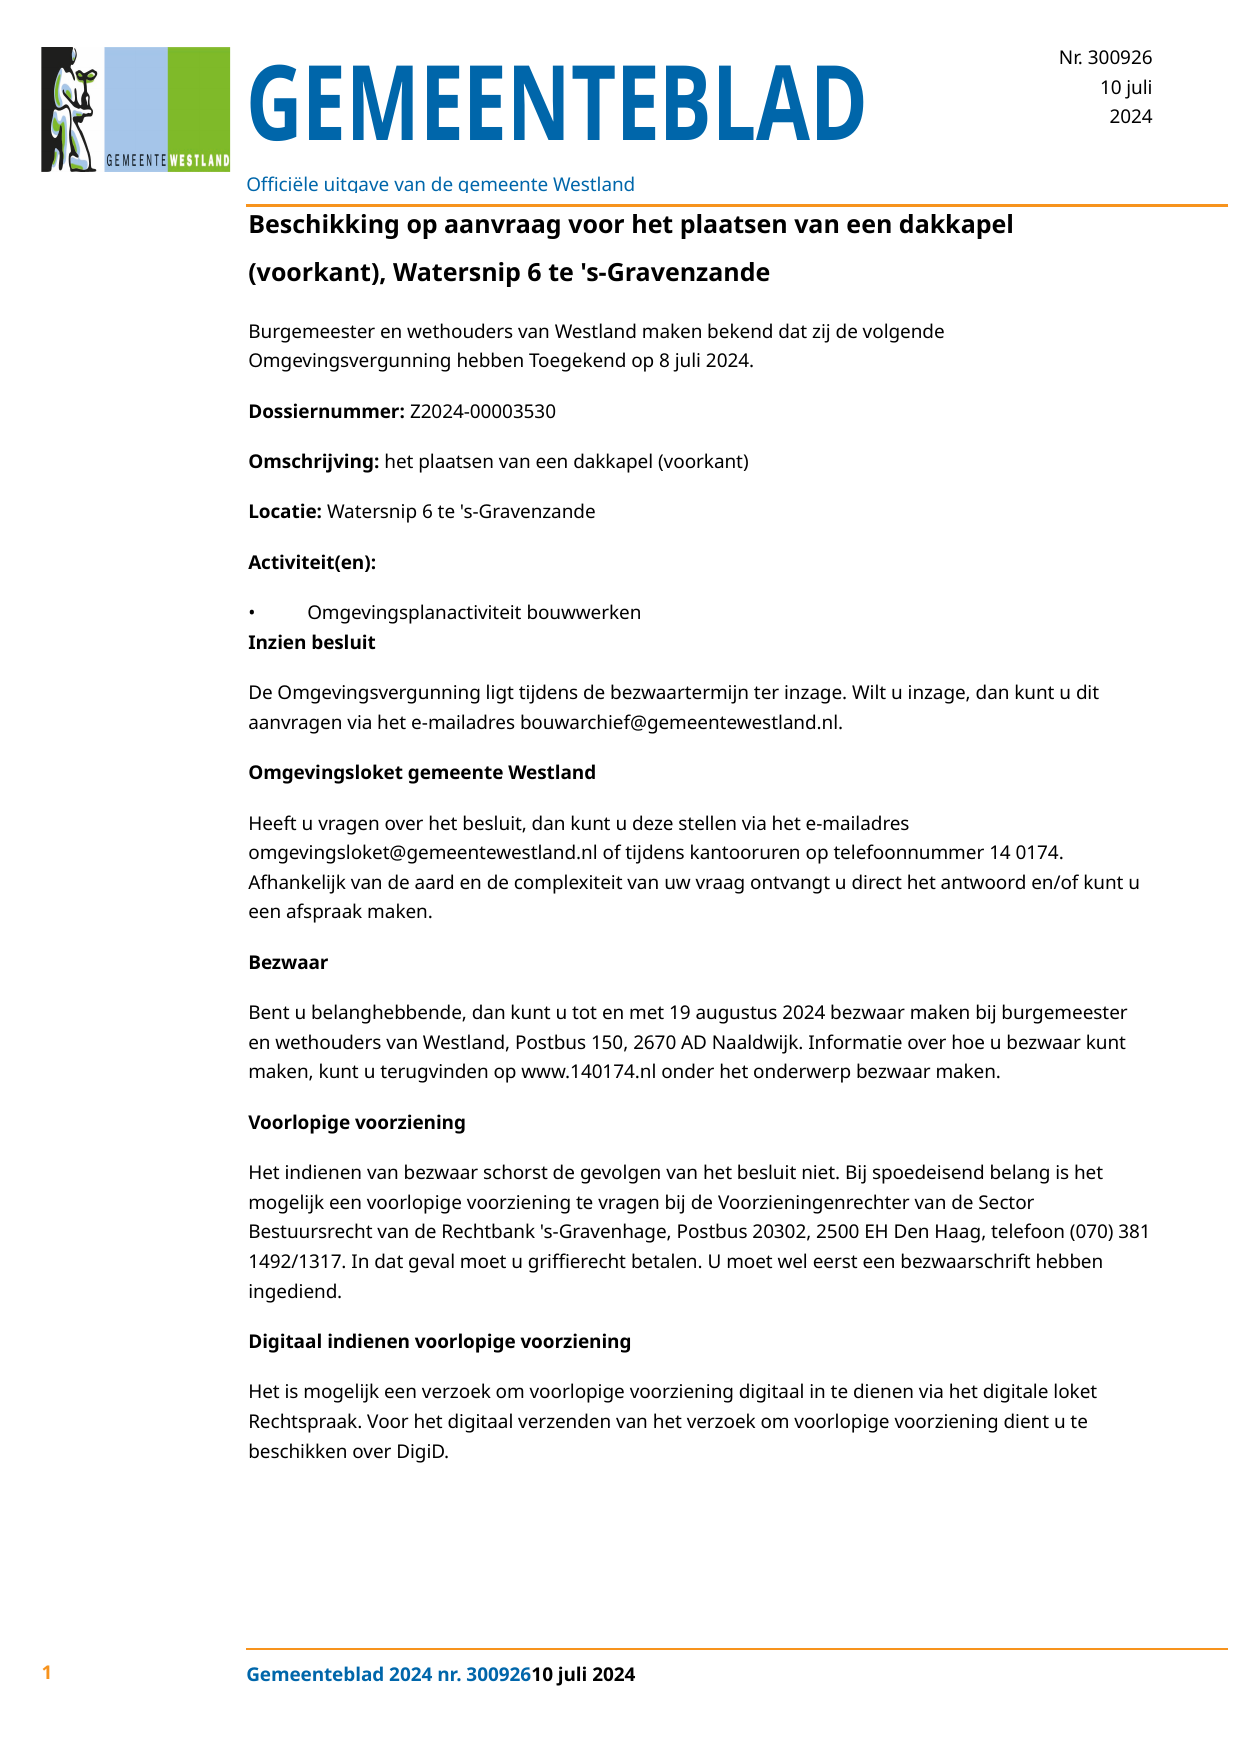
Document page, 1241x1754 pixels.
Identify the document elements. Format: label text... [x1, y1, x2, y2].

text Bent u belanghebbende, dan kunt u tot en met 19 augustus 2024 bezwaar maken bij burgemeester en wethouders van Westland, Postbus 150, 2670 AD Naaldwijk. Informatie over hoe u bezwaar kunt maken, kunt u terugvinden op www.140174.nl onder het onderwerp bezwaar maken. [248, 999, 1152, 1084]
text Inzien besluit [248, 629, 1152, 655]
text Locatie: Watersnip 6 te 's-Gravenzande [248, 499, 1152, 524]
text Burgemeester en wethouders van Westland maken bekend dat zij de volgende Omgevingsvergunning hebben Toegekend op 8 juli 2024. [248, 318, 1152, 373]
text De Omgevingsvergunning ligt tijdens de bezwaartermijn ter inzage. Wilt u inzage, dan kunt u dit aanvragen via het e-mailadres bouwarchief@gemeentewestland.nl. [248, 679, 1152, 735]
text Het indienen van bezwaar schorst de gevolgen van het besluit niet. Bij spoedeisend belang is het mogelijk een voorlopige voorziening te vragen bij de Voorzieningenrechter van de Sector Bestuursrecht van de Rechtbank 's-Gravenhage, Postbus 20302, 2500 EH Den Haag, telefoon (070) 381 1492/1317. In dat geval moet u griffierecht betalen. U moet wel eerst een bezwaarschrift hebben ingediend. [248, 1159, 1152, 1304]
list Omgevingsplanactiviteit bouwwerken [248, 599, 1152, 625]
text Voorlopige voorziening [248, 1109, 1152, 1135]
text Omgevingsloket gemeente Westland [248, 759, 1152, 785]
text Omschrijving: het plaatsen van een dakkapel (voorkant) [248, 448, 1152, 474]
text Beschikking op aanvraag voor het plaatsen van een dakkapel (voorkant), Watersnip 6 te 's-Gravenzande [248, 207, 1152, 288]
text Digitaal indienen voorlopige voorziening [248, 1328, 1152, 1354]
picture [41, 47, 231, 172]
text Dossiernummer: Z2024-00003530 [248, 398, 1152, 424]
text Heeft u vragen over het besluit, dan kunt u deze stellen via het e-mailadres omgevingsloket@gemeentewestland.nl of tijdens kantooruren op telefoonnummer 14 0174. Afhankelijk van de aard en de complexiteit van uw vraag ontvangt u direct het antwoord en/of kunt u een afspraak maken. [248, 810, 1152, 924]
text Activiteit(en): [248, 549, 1152, 575]
text Bezwaar [248, 949, 1152, 975]
text Het is mogelijk een verzoek om voorlopige voorziening digitaal in te dienen via het digitale loket Rechtspraak. Voor het digitaal verzenden van het verzoek om voorlopige voorziening dient u te beschikken over DigiD. [248, 1379, 1152, 1464]
